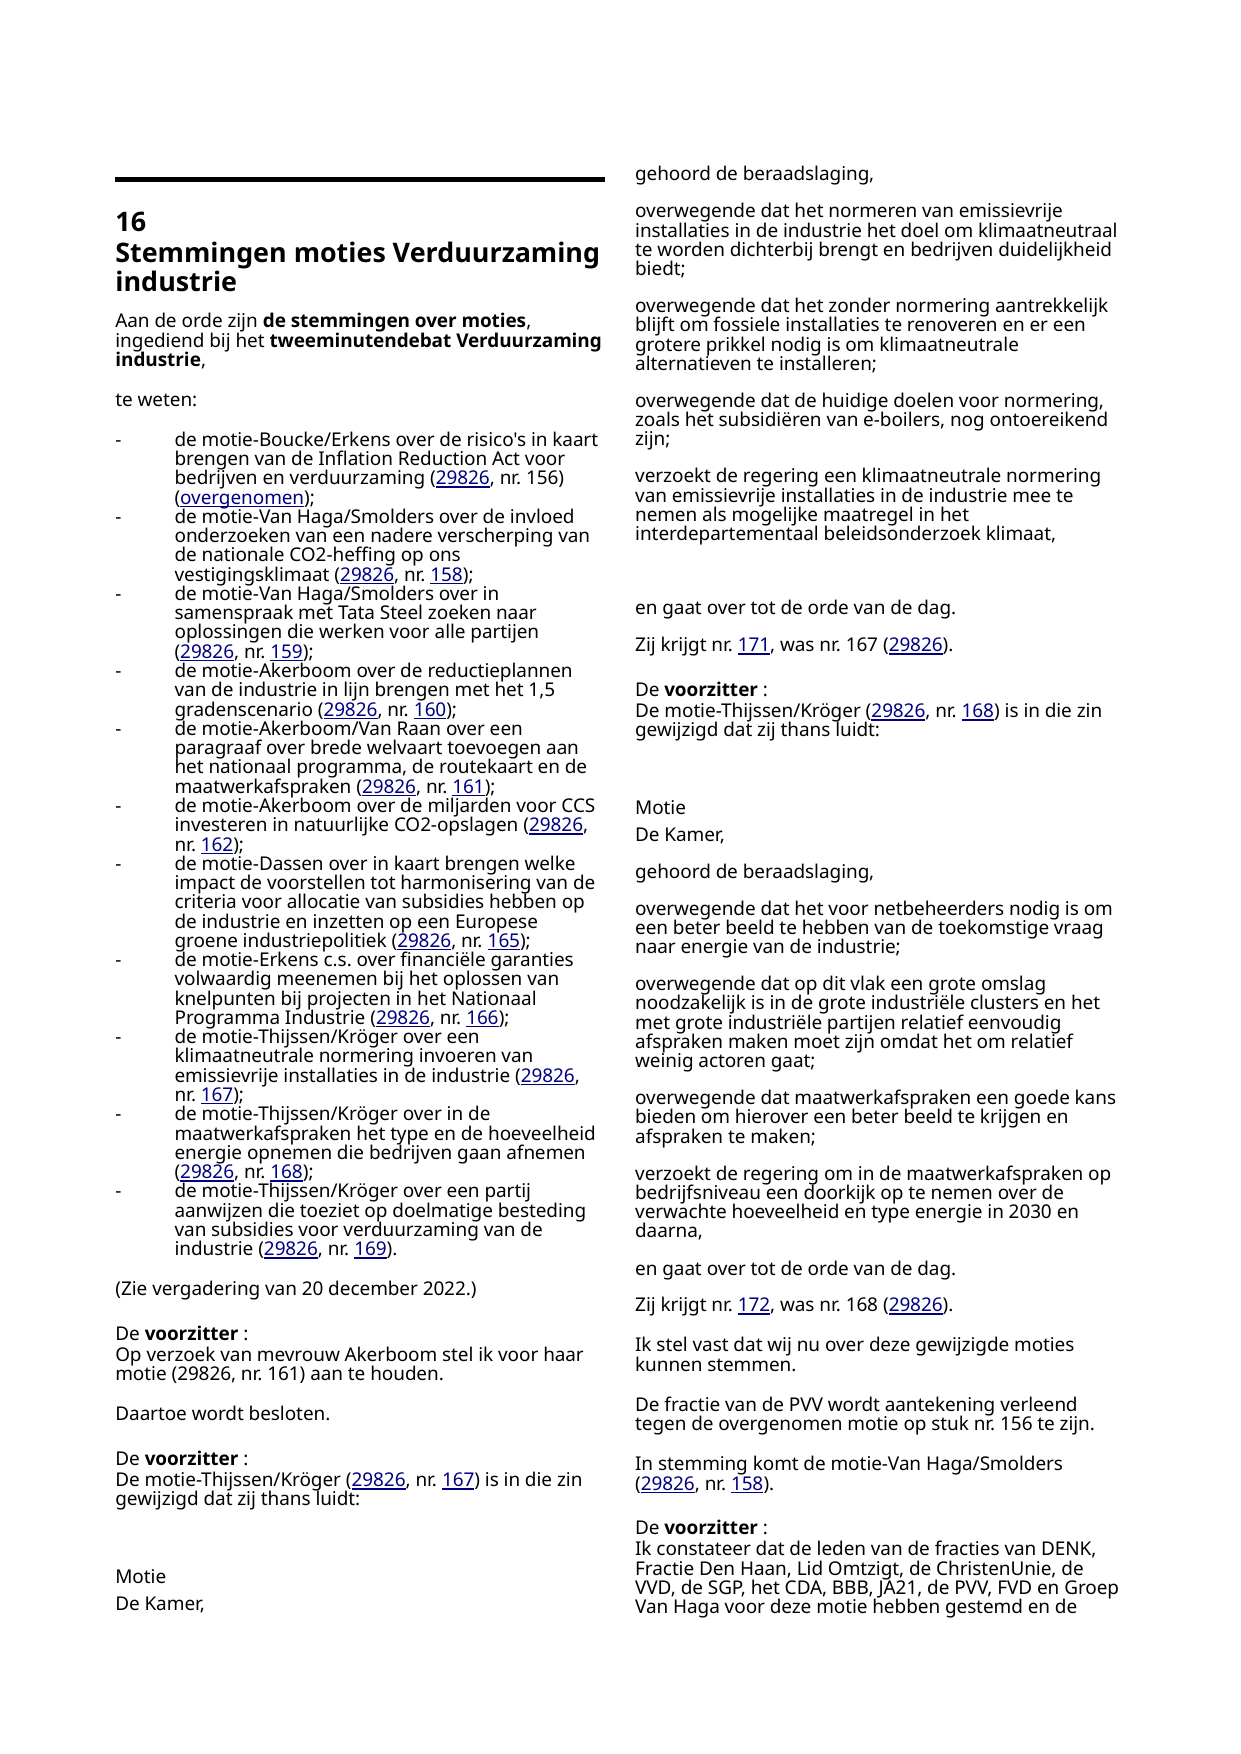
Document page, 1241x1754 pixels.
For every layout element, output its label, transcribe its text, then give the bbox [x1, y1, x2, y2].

text De voorzitter : [635, 676, 1125, 702]
text Aan de orde zijn de stemmingen over moties, ingediend bij het tweeminutendebat Verduurzaming industrie, [115, 312, 605, 370]
text Motie [115, 1563, 605, 1589]
text De motie-Thijssen/Kröger (29826, nr. 167) is in die zin gewijzigd dat zij thans luidt: [115, 1471, 605, 1510]
text De motie-Thijssen/Kröger (29826, nr. 168) is in die zin gewijzigd dat zij thans luidt: [635, 702, 1125, 741]
list de motie-Akerboom over de miljarden voor CCS investeren in natuurlijke CO2-opslagen (29826, nr. 162); [115, 797, 605, 855]
text De voorzitter : [115, 1320, 605, 1346]
text Op verzoek van mevrouw Akerboom stel ik voor haar motie (29826, nr. 161) aan te houden. [115, 1346, 605, 1384]
text Daartoe wordt besloten. [115, 1405, 605, 1424]
text verzoekt de regering om in de maatwerkafspraken op bedrijfsniveau een doorkijk op te nemen over de verwachte hoeveelheid en type energie in 2030 en daarna, [635, 1165, 1125, 1242]
text overwegende dat het voor netbeheerders nodig is om een beter beeld te hebben van de toekomstige vraag naar energie van de industrie; [635, 899, 1125, 957]
list de motie-Van Haga/Smolders over de invloed onderzoeken van een nadere verscherping van de nationale CO2-heffing op ons vestigingsklimaat (29826, nr. 158); [115, 508, 605, 585]
text overwegende dat het zonder normering aantrekkelijk blijft om fossiele installaties te renoveren en er een grotere prikkel nodig is om klimaatneutrale alternatieven te installeren; [635, 297, 1125, 374]
text gehoord de beraadslaging, [635, 165, 1125, 184]
list de motie-Boucke/Erkens over de risico's in kaart brengen van de Inflation Reduction Act voor bedrijven en verduurzaming (29826, nr. 156) (overgenomen); [115, 431, 605, 508]
text Motie [635, 794, 1125, 820]
text In stemming komt de motie-Van Haga/Smolders (29826, nr. 158). [635, 1455, 1125, 1494]
text Ik constateer dat de leden van de fracties van DENK, Fractie Den Haan, Lid Omtzigt, de ChristenUnie, de VVD, de SGP, het CDA, BBB, JA21, de PVV, FVD en Groep Van Haga voor deze motie hebben gestemd en de [635, 1540, 1125, 1617]
text De fractie van de PVV wordt aantekening verleend tegen de overgenomen motie op stuk nr. 156 te zijn. [635, 1396, 1125, 1434]
text verzoekt de regering een klimaatneutrale normering van emissievrije installaties in de industrie mee te nemen als mogelijke maatregel in het interdepartementaal beleidsonderzoek klimaat, [635, 467, 1125, 544]
text De Kamer, [635, 826, 1125, 845]
text Stemmingen moties Verduurzaming industrie [115, 239, 605, 312]
list de motie-Thijssen/Kröger over in de maatwerkafspraken het type en de hoeveelheid energie opnemen die bedrijven gaan afnemen (29826, nr. 168); [115, 1105, 605, 1182]
list de motie-Van Haga/Smolders over in samenspraak met Tata Steel zoeken naar oplossingen die werken voor alle partijen (29826, nr. 159); [115, 585, 605, 662]
text overwegende dat maatwerkafspraken een goede kans bieden om hierover een beter beeld te krijgen en afspraken te maken; [635, 1089, 1125, 1147]
list de motie-Dassen over in kaart brengen welke impact de voorstellen tot harmonisering van de criteria voor allocatie van subsidies hebben op de industrie en inzetten op een Europese groene industriepolitiek (29826, nr. 165); [115, 855, 605, 951]
list de motie-Thijssen/Kröger over een klimaatneutrale normering invoeren van emissievrije installaties in de industrie (29826, nr. 167); [115, 1028, 605, 1105]
list de motie-Erkens c.s. over financiële garanties volwaardig meenemen bij het oplossen van knelpunten bij projecten in het Nationaal Programma Industrie (29826, nr. 166); [115, 951, 605, 1028]
list de motie-Akerboom/Van Raan over een paragraaf over brede welvaart toevoegen aan het nationaal programma, de routekaart en de maatwerkafspraken (29826, nr. 161); [115, 720, 605, 797]
text gehoord de beraadslaging, [635, 863, 1125, 882]
list de motie-Thijssen/Kröger over een partij aanwijzen die toeziet op doelmatige besteding van subsidies voor verduurzaming van de industrie (29826, nr. 169). [115, 1182, 605, 1259]
text overwegende dat de huidige doelen voor normering, zoals het subsidiëren van e-boilers, nog ontoereikend zijn; [635, 392, 1125, 450]
text De voorzitter : [635, 1514, 1125, 1540]
text (Zie vergadering van 20 december 2022.) [115, 1280, 605, 1299]
text De Kamer, [115, 1595, 605, 1614]
text te weten: [115, 391, 605, 410]
text Zij krijgt nr. 171, was nr. 167 (29826). [635, 636, 1125, 655]
text en gaat over tot de orde van de dag. [635, 1259, 1125, 1279]
text overwegende dat het normeren van emissievrije installaties in de industrie het doel om klimaatneutraal te worden dichterbij brengt en bedrijven duidelijkheid biedt; [635, 202, 1125, 279]
list de motie-Akerboom over de reductieplannen van de industrie in lijn brengen met het 1,5 gradenscenario (29826, nr. 160); [115, 662, 605, 720]
text De voorzitter : [115, 1445, 605, 1471]
text Ik stel vast dat wij nu over deze gewijzigde moties kunnen stemmen. [635, 1336, 1125, 1375]
text en gaat over tot de orde van de dag. [635, 599, 1125, 618]
text Zij krijgt nr. 172, was nr. 168 (29826). [635, 1296, 1125, 1316]
text overwegende dat op dit vlak een grote omslag noodzakelijk is in de grote industriële clusters en het met grote industriële partijen relatief eenvoudig afspraken maken moet zijn omdat het om relatief weinig actoren gaat; [635, 975, 1125, 1071]
text 16 [115, 203, 605, 239]
